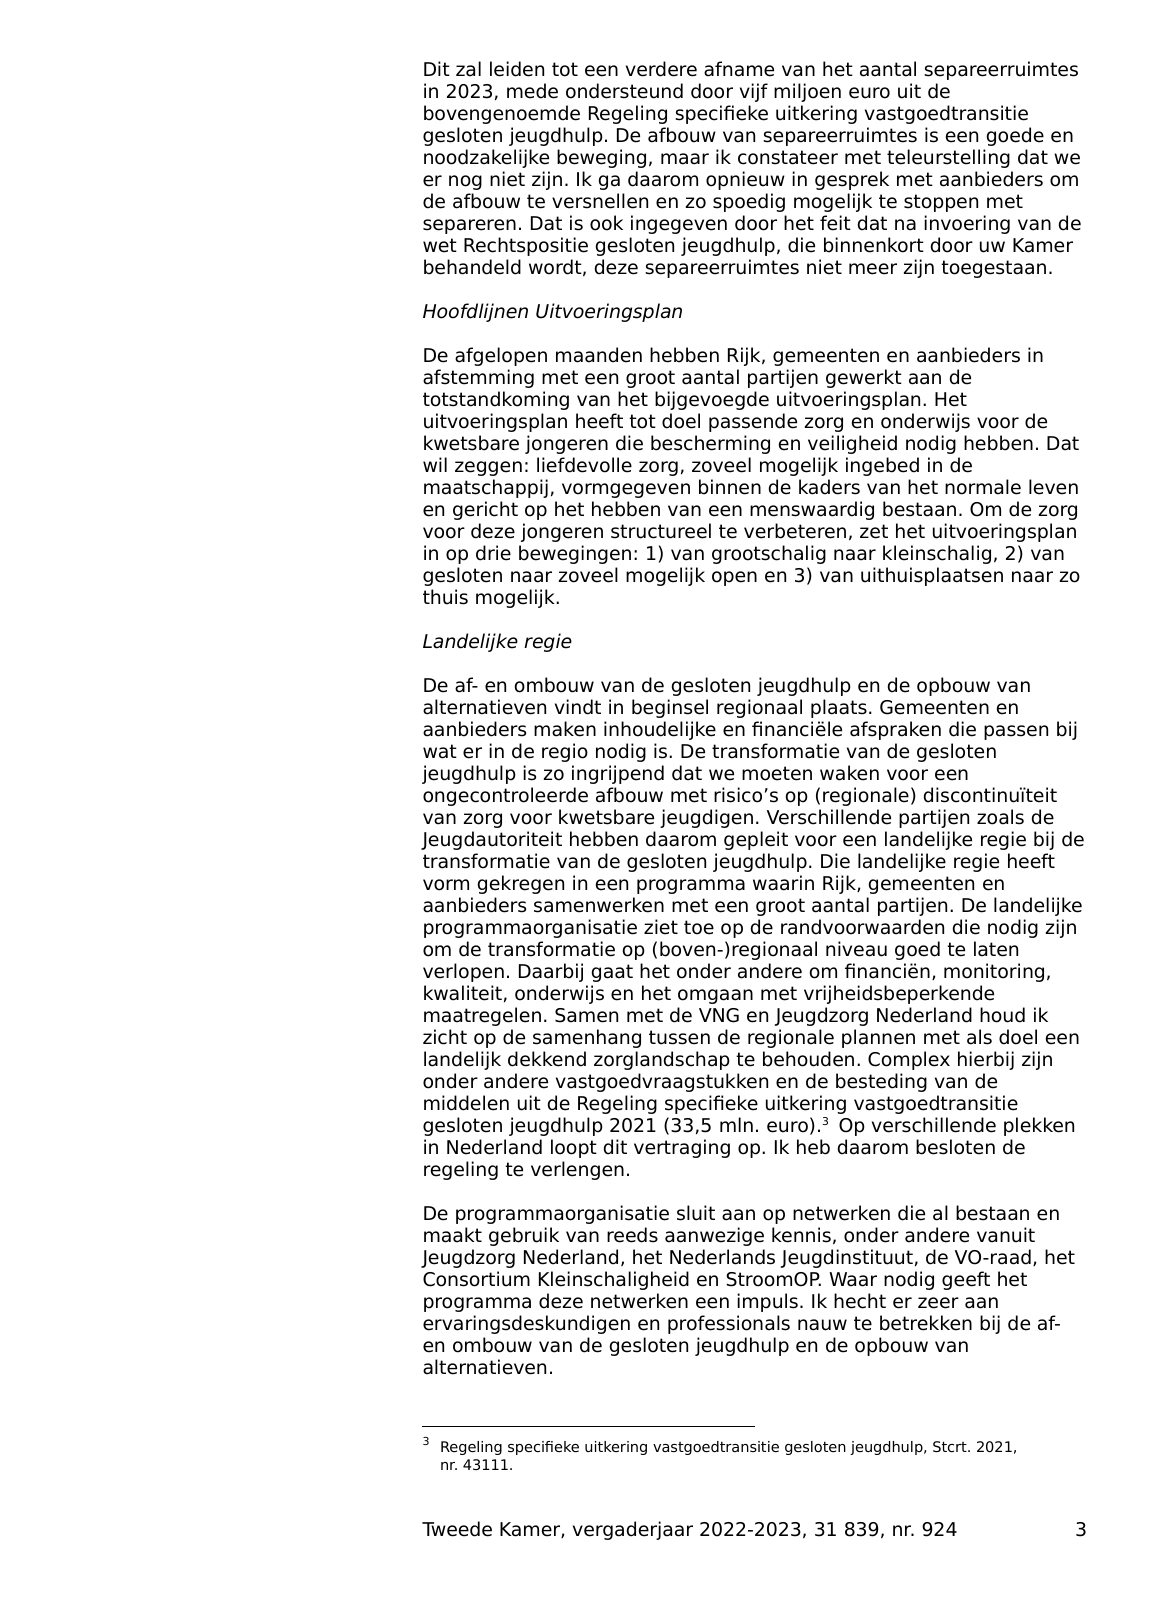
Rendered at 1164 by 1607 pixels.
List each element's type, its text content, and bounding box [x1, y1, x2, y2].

subtitle Landelijke regie [422, 631, 1087, 653]
subtitle Hoofdlijnen Uitvoeringsplan [422, 301, 1087, 323]
text De afgelopen maanden hebben Rijk, gemeenten en aanbieders in afstemming met een groot aantal partijen gewerkt aan de totstandkoming van het bijgevoegde uitvoeringsplan. Het uitvoeringsplan heeft tot doel passende zorg en onderwijs voor de kwetsbare jongeren die bescherming en veiligheid nodig hebben. Dat wil zeggen: liefdevolle zorg, zoveel mogelijk ingebed in de maatschappij, vormgegeven binnen de kaders van het normale leven en gericht op het hebben van een menswaardig bestaan. Om de zorg voor deze jongeren structureel te verbeteren, zet het uitvoeringsplan in op drie bewegingen: 1) van grootschalig naar kleinschalig, 2) van gesloten naar zoveel mogelijk open en 3) van uithuisplaatsen naar zo thuis mogelijk. [422, 345, 1087, 609]
text De programmaorganisatie sluit aan op netwerken die al bestaan en maakt gebruik van reeds aanwezige kennis, onder andere vanuit Jeugdzorg Nederland, het Nederlands Jeugdinstituut, de VO-raad, het Consortium Kleinschaligheid en StroomOP. Waar nodig geeft het programma deze netwerken een impuls. Ik hecht er zeer aan ervaringsdeskundigen en professionals nauw te betrekken bij de af- en ombouw van de gesloten jeugdhulp en de opbouw van alternatieven. [422, 1203, 1087, 1379]
text De af- en ombouw van de gesloten jeugdhulp en de opbouw van alternatieven vindt in beginsel regionaal plaats. Gemeenten en aanbieders maken inhoudelijke en financiële afspraken die passen bij wat er in de regio nodig is. De transformatie van de gesloten jeugdhulp is zo ingrijpend dat we moeten waken voor een ongecontroleerde afbouw met risico’s op (regionale) discontinuïteit van zorg voor kwetsbare jeugdigen. Verschillende partijen zoals de Jeugdautoriteit hebben daarom gepleit voor een landelijke regie bij de transformatie van de gesloten jeugdhulp. Die landelijke regie heeft vorm gekregen in een programma waarin Rijk, gemeenten en aanbieders samenwerken met een groot aantal partijen. De landelijke programmaorganisatie ziet toe op de randvoorwaarden die nodig zijn om de transformatie op (boven-)regionaal niveau goed te laten verlopen. Daarbij gaat het onder andere om financiën, monitoring, kwaliteit, onderwijs en het omgaan met vrijheidsbeperkende maatregelen. Samen met de VNG en Jeugdzorg Nederland houd ik zicht op de samenhang tussen de regionale plannen met als doel een landelijk dekkend zorglandschap te behouden. Complex hierbij zijn onder andere vastgoedvraagstukken en de besteding van de middelen uit de Regeling specifieke uitkering vastgoedtransitie gesloten jeugdhulp 2021 (33,5 mln. euro). Op verschillende plekken in Nederland loopt dit vertraging op. Ik heb daarom besloten de regeling te verlengen. [422, 675, 1087, 1181]
text Dit zal leiden tot een verdere afname van het aantal separeerruimtes in 2023, mede ondersteund door vijf miljoen euro uit de bovengenoemde Regeling specifieke uitkering vastgoedtransitie gesloten jeugdhulp. De afbouw van separeerruimtes is een goede en noodzakelijke beweging, maar ik constateer met teleurstelling dat we er nog niet zijn. Ik ga daarom opnieuw in gesprek met aanbieders om de afbouw te versnellen en zo spoedig mogelijk te stoppen met separeren. Dat is ook ingegeven door het feit dat na invoering van de wet Rechtspositie gesloten jeugdhulp, die binnenkort door uw Kamer behandeld wordt, deze separeerruimtes niet meer zijn toegestaan. [422, 59, 1087, 279]
text Regeling specifieke uitkering vastgoedtransitie gesloten jeugdhulp, Stcrt. 2021, nr. 43111. [422, 1435, 1087, 1474]
